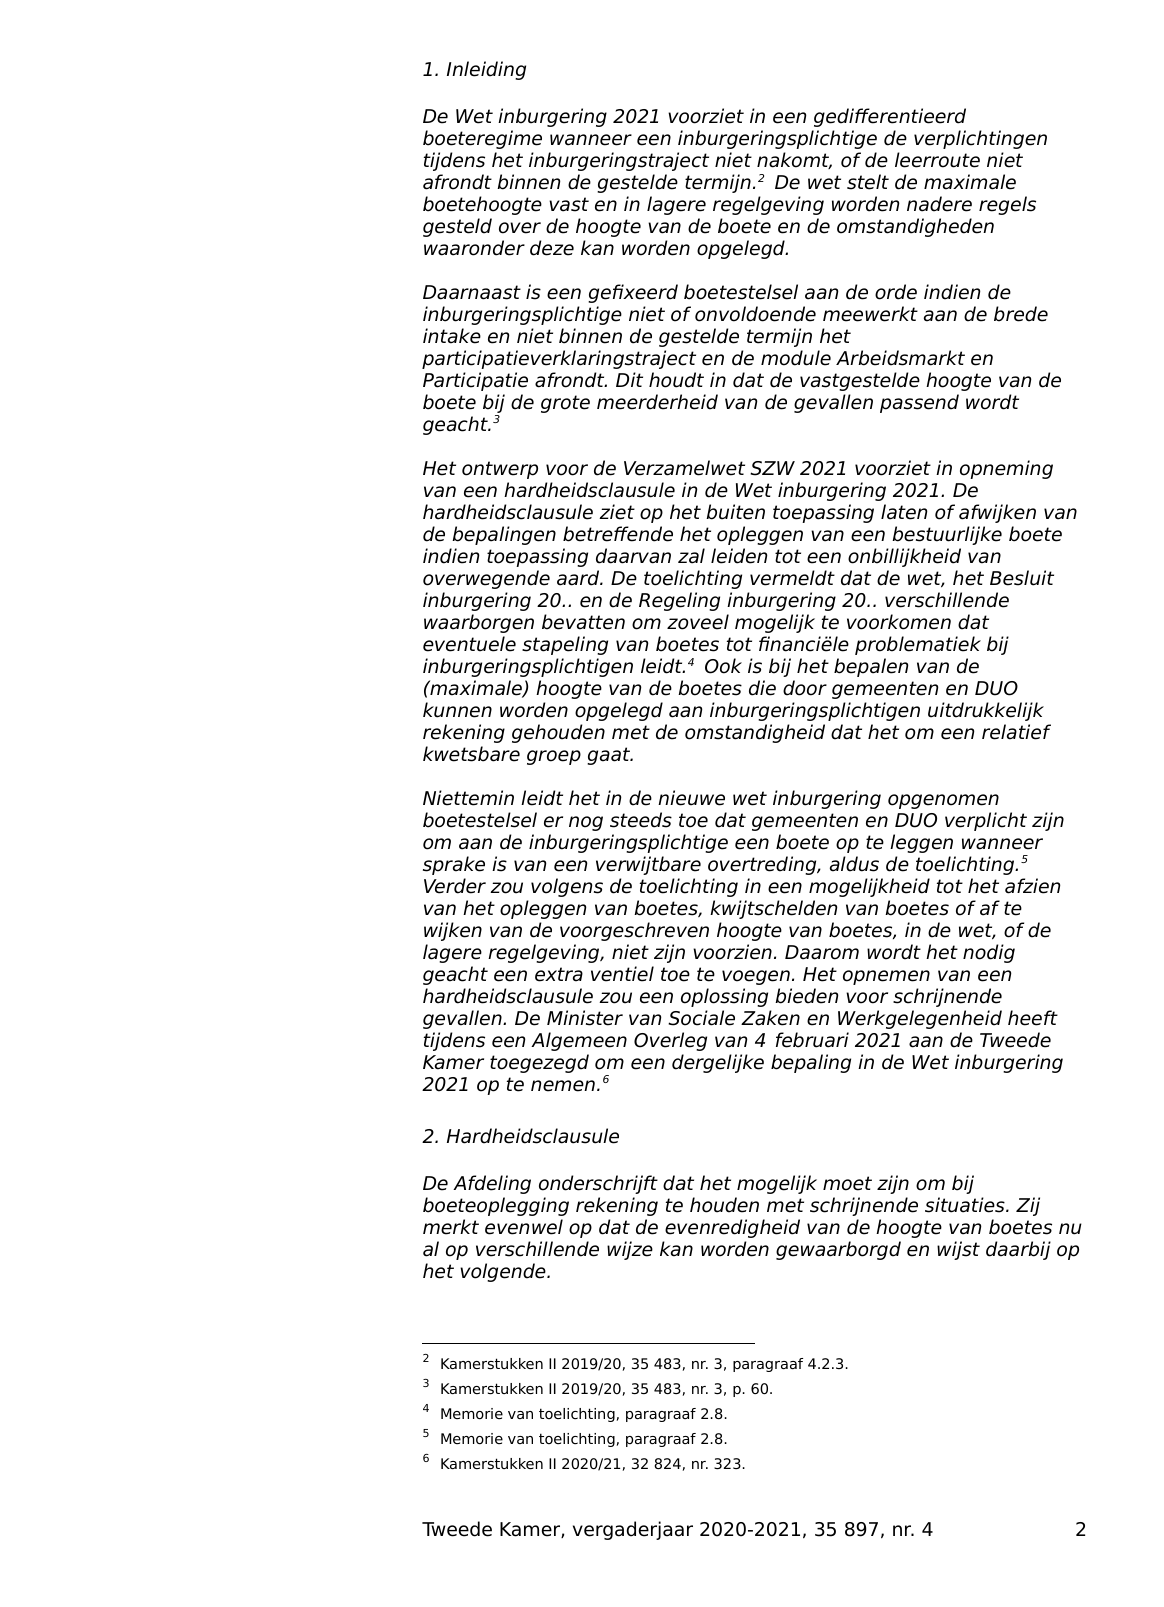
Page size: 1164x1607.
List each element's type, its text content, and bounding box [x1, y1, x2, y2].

subtitle 2. Hardheidsclausule [422, 1126, 1087, 1148]
text Memorie van toelichting, paragraaf 2.8. [422, 1402, 1087, 1424]
text Kamerstukken II 2019/20, 35 483, nr. 3, paragraaf 4.2.3. [422, 1352, 1087, 1374]
text Memorie van toelichting, paragraaf 2.8. [422, 1427, 1087, 1449]
text De Afdeling onderschrijft dat het mogelijk moet zijn om bij boeteoplegging rekening te houden met schrijnende situaties. Zij merkt evenwel op dat de evenredigheid van de hoogte van boetes nu al op verschillende wijze kan worden gewaarborgd en wijst daarbij op het volgende. [422, 1173, 1087, 1283]
subtitle 1. Inleiding [422, 59, 1087, 81]
text De Wet inburgering 2021 voorziet in een gedifferentieerd boeteregime wanneer een inburgeringsplichtige de verplichtingen tijdens het inburgeringstraject niet nakomt, of de leerroute niet afrondt binnen de gestelde termijn. De wet stelt de maximale boetehoogte vast en in lagere regelgeving worden nadere regels gesteld over de hoogte van de boete en de omstandigheden waaronder deze kan worden opgelegd. [422, 106, 1087, 260]
text Niettemin leidt het in de nieuwe wet inburgering opgenomen boetestelsel er nog steeds toe dat gemeenten en DUO verplicht zijn om aan de inburgeringsplichtige een boete op te leggen wanneer sprake is van een verwijtbare overtreding, aldus de toelichting. Verder zou volgens de toelichting in een mogelijkheid tot het afzien van het opleggen van boetes, kwijtschelden van boetes of af te wijken van de voorgeschreven hoogte van boetes, in de wet, of de lagere regelgeving, niet zijn voorzien. Daarom wordt het nodig geacht een extra ventiel toe te voegen. Het opnemen van een hardheidsclausule zou een oplossing bieden voor schrijnende gevallen. De Minister van Sociale Zaken en Werkgelegenheid heeft tijdens een Algemeen Overleg van 4 februari 2021 aan de Tweede Kamer toegezegd om een dergelijke bepaling in de Wet inburgering 2021 op te nemen. [422, 788, 1087, 1096]
text Kamerstukken II 2019/20, 35 483, nr. 3, p. 60. [422, 1377, 1087, 1399]
text Daarnaast is een gefixeerd boetestelsel aan de orde indien de inburgeringsplichtige niet of onvoldoende meewerkt aan de brede intake en niet binnen de gestelde termijn het participatieverklaringstraject en de module Arbeidsmarkt en Participatie afrondt. Dit houdt in dat de vastgestelde hoogte van de boete bij de grote meerderheid van de gevallen passend wordt geacht. [422, 282, 1087, 436]
text Het ontwerp voor de Verzamelwet SZW 2021 voorziet in opneming van een hardheidsclausule in de Wet inburgering 2021. De hardheidsclausule ziet op het buiten toepassing laten of afwijken van de bepalingen betreffende het opleggen van een bestuurlijke boete indien toepassing daarvan zal leiden tot een onbillijkheid van overwegende aard. De toelichting vermeldt dat de wet, het Besluit inburgering 20.. en de Regeling inburgering 20.. verschillende waarborgen bevatten om zoveel mogelijk te voorkomen dat eventuele stapeling van boetes tot financiële problematiek bij inburgeringsplichtigen leidt. Ook is bij het bepalen van de (maximale) hoogte van de boetes die door gemeenten en DUO kunnen worden opgelegd aan inburgeringsplichtigen uitdrukkelijk rekening gehouden met de omstandigheid dat het om een relatief kwetsbare groep gaat. [422, 458, 1087, 766]
text Kamerstukken II 2020/21, 32 824, nr. 323. [422, 1452, 1087, 1474]
